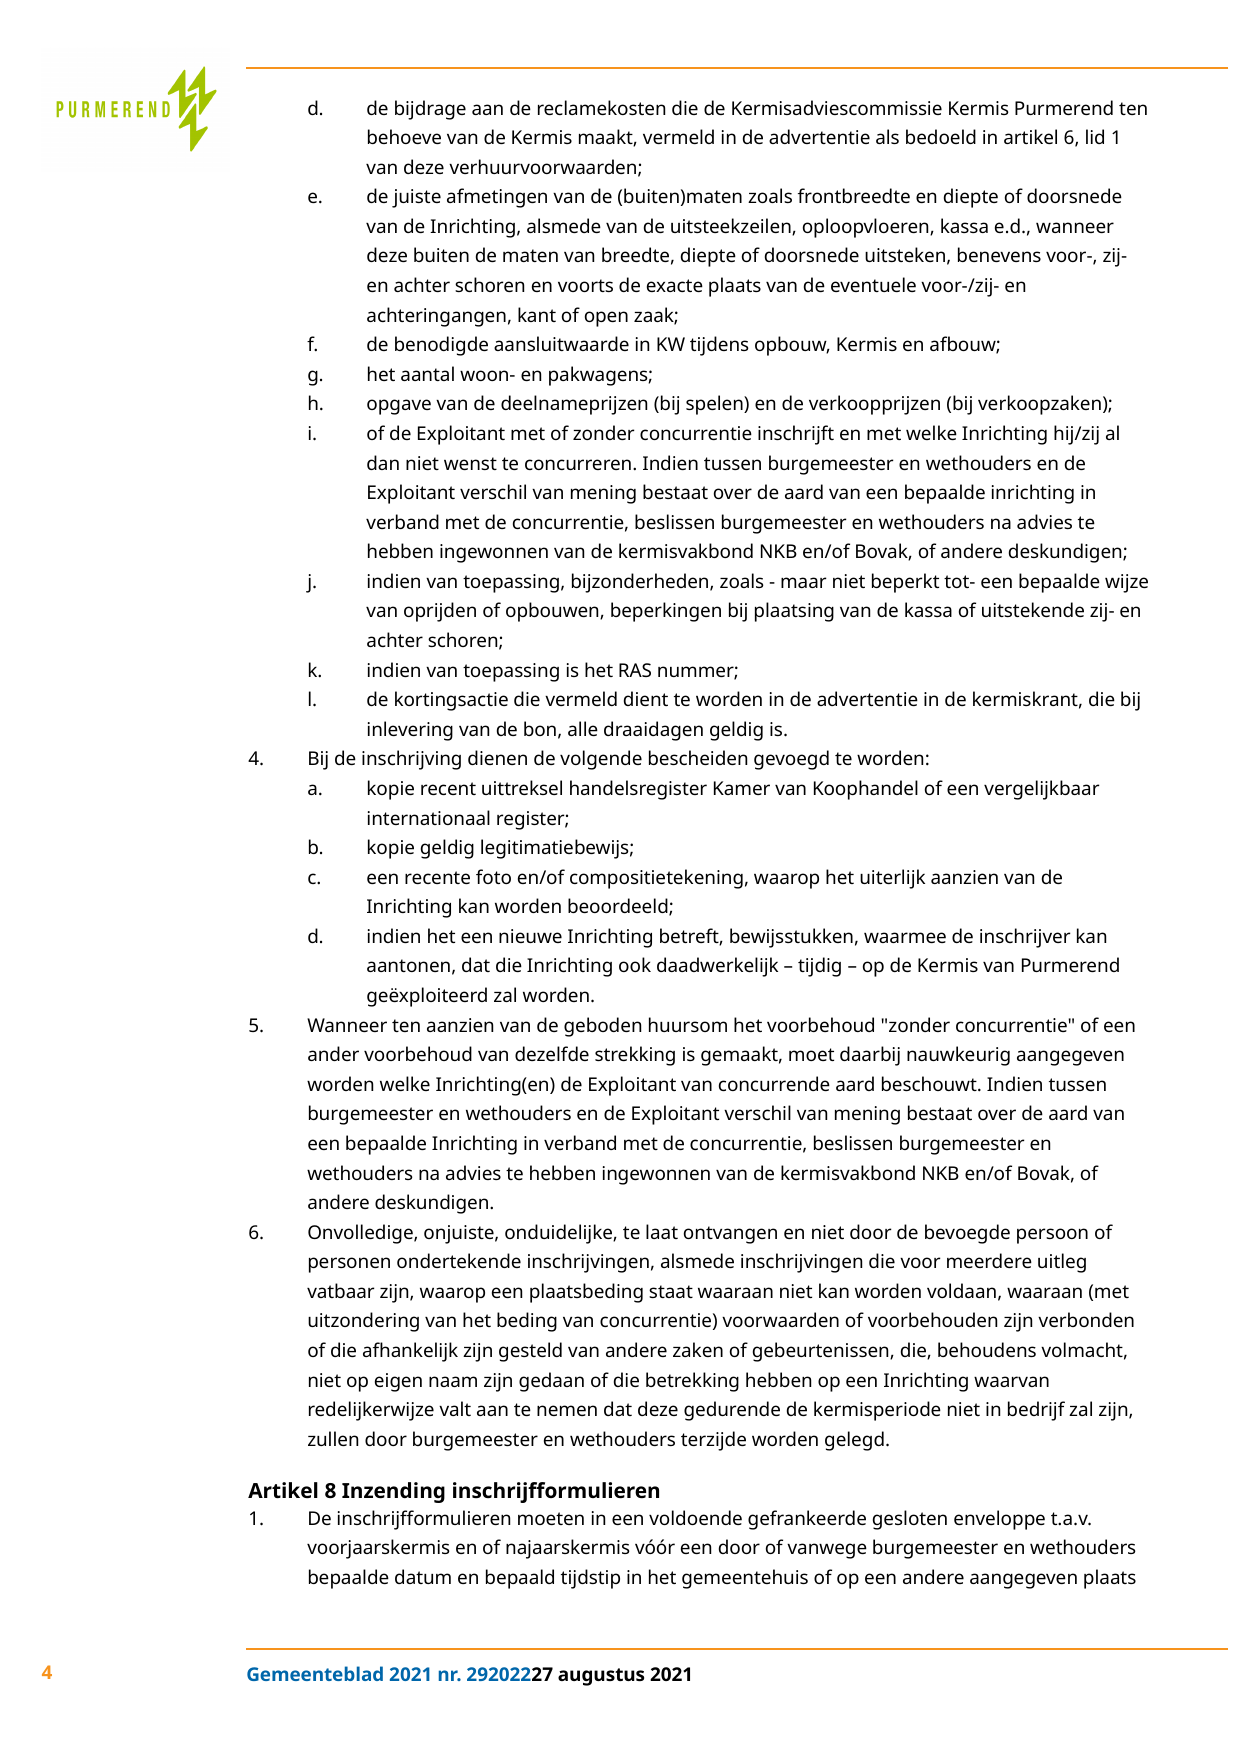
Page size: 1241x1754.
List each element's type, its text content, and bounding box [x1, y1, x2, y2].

list de benodigde aansluitwaarde in KW tijdens opbouw, Kermis en afbouw; [307, 331, 1152, 357]
list Bij de inschrijving dienen de volgende bescheiden gevoegd te worden: [248, 746, 1152, 771]
list kopie geldig legitimatiebewijs; [307, 834, 1152, 860]
list indien van toepassing is het RAS nummer; [307, 657, 1152, 683]
list Onvolledige, onjuiste, onduidelijke, te laat ontvangen en niet door de bevoegde persoon of personen ondertekende inschrijvingen, alsmede inschrijvingen die voor meerdere uitleg vatbaar zijn, waarop een plaatsbeding staat waaraan niet kan worden voldaan, waaraan (met uitzondering van het beding van concurrentie) voorwaarden of voorbehouden zijn verbonden of die afhankelijk zijn gesteld van andere zaken of gebeurtenissen, die, behoudens volmacht, niet op eigen naam zijn gedaan of die betrekking hebben op een Inrichting waarvan redelijkerwijze valt aan te nemen dat deze gedurende de kermisperiode niet in bedrijf zal zijn, zullen door burgemeester en wethouders terzijde worden gelegd. [248, 1219, 1152, 1452]
picture [41, 47, 231, 172]
list De inschrijfformulieren moeten in een voldoende gefrankeerde gesloten enveloppe t.a.v. voorjaarskermis en of najaarskermis vóór een door of vanwege burgemeester en wethouders bepaalde datum en bepaald tijdstip in het gemeentehuis of op een andere aangegeven plaats [248, 1505, 1152, 1590]
list de juiste afmetingen van de (buiten)maten zoals frontbreedte en diepte of doorsnede van de Inrichting, alsmede van de uitsteekzeilen, oploopvloeren, kassa e.d., wanneer deze buiten de maten van breedte, diepte of doorsnede uitsteken, benevens voor-, zij- en achter schoren en voorts de exacte plaats van de eventuele voor-/zij- en achteringangen, kant of open zaak; [307, 183, 1152, 328]
list of de Exploitant met of zonder concurrentie inschrijft en met welke Inrichting hij/zij al dan niet wenst te concurreren. Indien tussen burgemeester en wethouders en de Exploitant verschil van mening bestaat over de aard van een bepaalde inrichting in verband met de concurrentie, beslissen burgemeester en wethouders na advies te hebben ingewonnen van de kermisvakbond NKB en/of Bovak, of andere deskundigen; [307, 420, 1152, 564]
list kopie recent uittreksel handelsregister Kamer van Koophandel of een vergelijkbaar internationaal register; [307, 775, 1152, 831]
list opgave van de deelnameprijzen (bij spelen) en de verkoopprijzen (bij verkoopzaken); [307, 391, 1152, 416]
list indien het een nieuwe Inrichting betreft, bewijsstukken, waarmee de inschrijver kan aantonen, dat die Inrichting ook daadwerkelijk – tijdig – op de Kermis van Purmerend geëxploiteerd zal worden. [307, 923, 1152, 1008]
list een recente foto en/of compositietekening, waarop het uiterlijk aanzien van de Inrichting kan worden beoordeeld; [307, 864, 1152, 919]
list de bijdrage aan de reclamekosten die de Kermisadviescommissie Kermis Purmerend ten behoeve van de Kermis maakt, vermeld in de advertentie als bedoeld in artikel 6, lid 1 van deze verhuurvoorwaarden; [307, 95, 1152, 180]
list Wanneer ten aanzien van de geboden huursom het voorbehoud "zonder concurrentie" of een ander voorbehoud van dezelfde strekking is gemaakt, moet daarbij nauwkeurig aangegeven worden welke Inrichting(en) de Exploitant van concurrende aard beschouwt. Indien tussen burgemeester en wethouders en de Exploitant verschil van mening bestaat over de aard van een bepaalde Inrichting in verband met de concurrentie, beslissen burgemeester en wethouders na advies te hebben ingewonnen van de kermisvakbond NKB en/of Bovak, of andere deskundigen. [248, 1012, 1152, 1215]
text Artikel 8 Inzending inschrijfformulieren [248, 1476, 1152, 1505]
list de kortingsactie die vermeld dient te worden in de advertentie in de kermiskrant, die bij inlevering van de bon, alle draaidagen geldig is. [307, 686, 1152, 742]
list het aantal woon- en pakwagens; [307, 361, 1152, 387]
list indien van toepassing, bijzonderheden, zoals - maar niet beperkt tot- een bepaalde wijze van oprijden of opbouwen, beperkingen bij plaatsing van de kassa of uitstekende zij- en achter schoren; [307, 568, 1152, 653]
